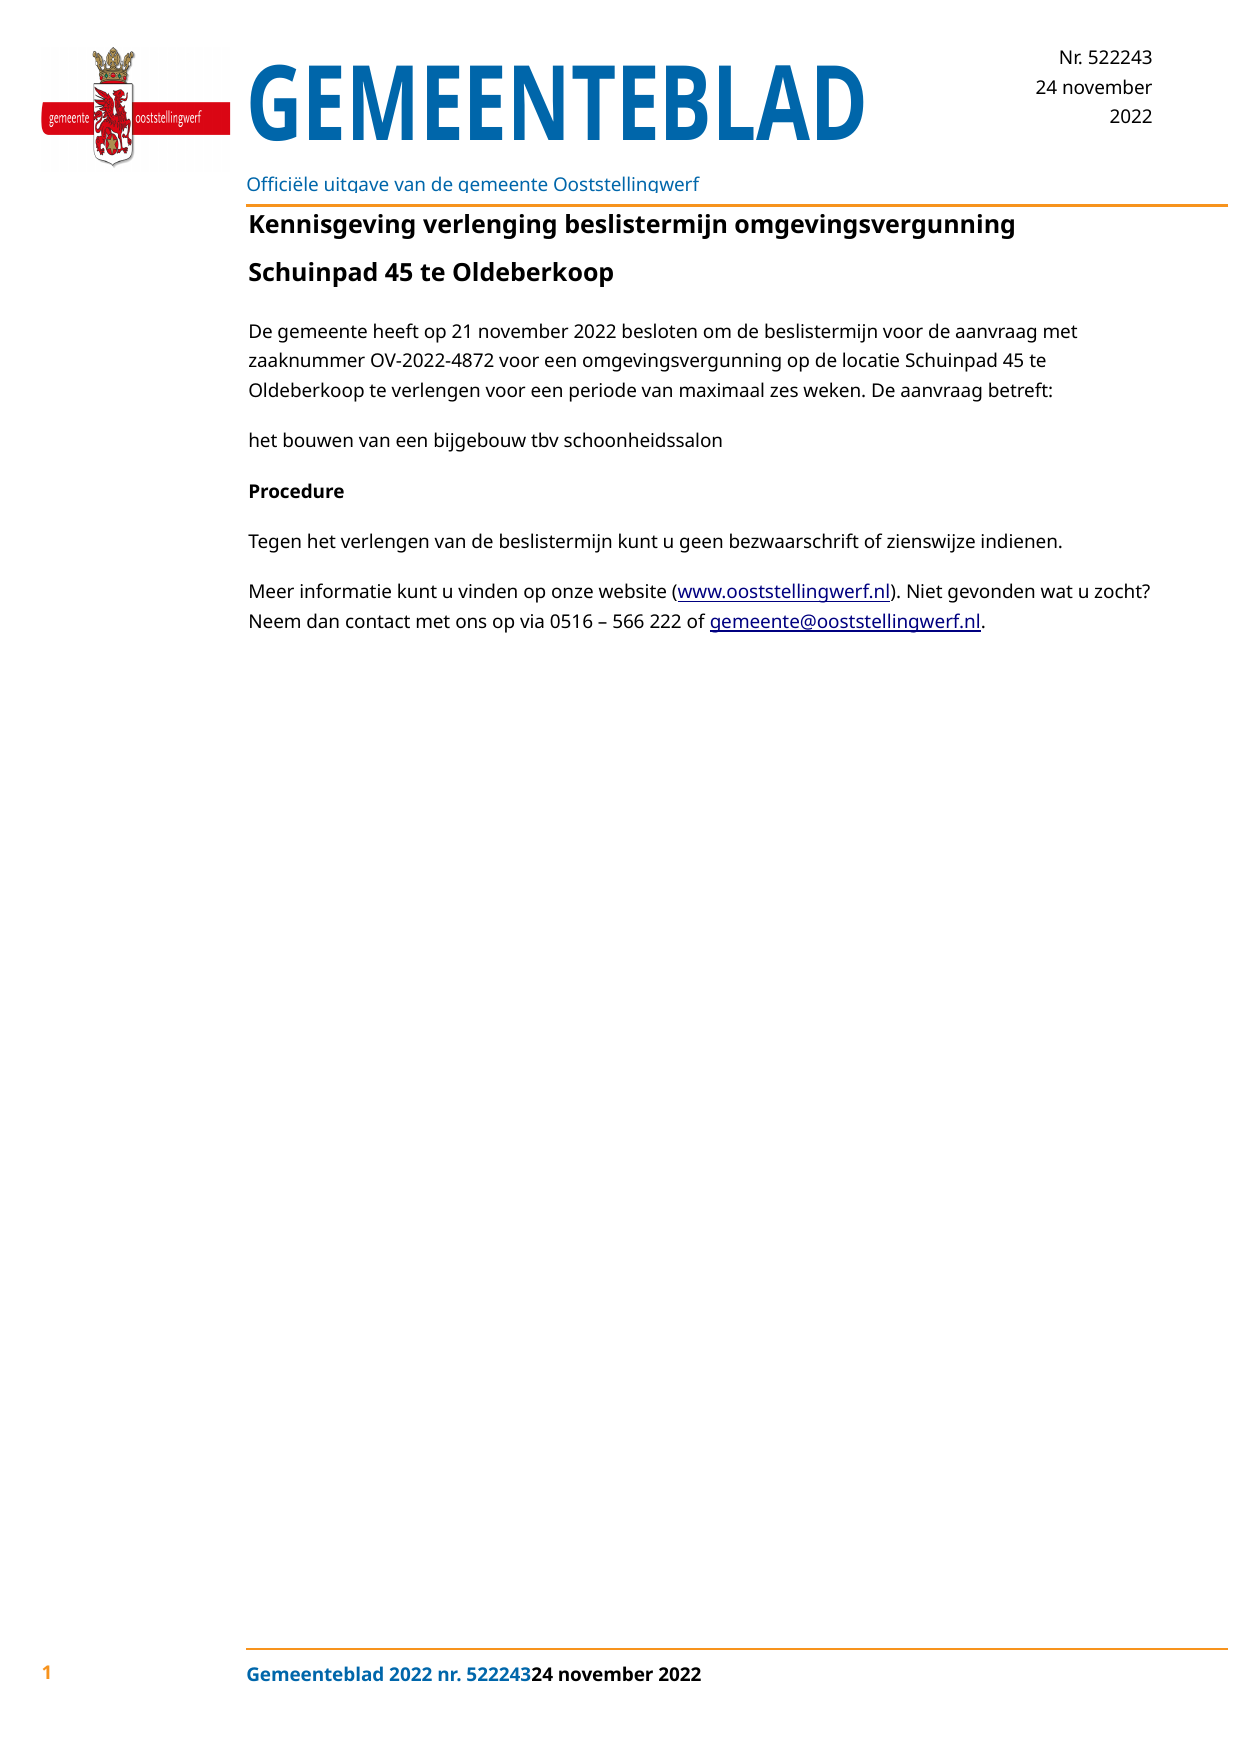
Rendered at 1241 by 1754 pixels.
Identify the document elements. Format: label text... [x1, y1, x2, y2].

text Tegen het verlengen van de beslistermijn kunt u geen bezwaarschrift of zienswijze indienen. [248, 528, 1152, 554]
text het bouwen van een bijgebouw tbv schoonheidssalon [248, 427, 1152, 453]
picture [41, 47, 231, 172]
text Procedure [248, 478, 1152, 504]
text De gemeente heeft op 21 november 2022 besloten om de beslistermijn voor de aanvraag met zaaknummer OV-2022-4872 voor een omgevingsvergunning op de locatie Schuinpad 45 te Oldeberkoop te verlengen voor een periode van maximaal zes weken. De aanvraag betreft: [248, 318, 1152, 403]
text Meer informatie kunt u vinden op onze website (www.ooststellingwerf.nl). Niet gevonden wat u zocht? Neem dan contact met ons op via 0516 – 566 222 of gemeente@ooststellingwerf.nl. [248, 579, 1152, 634]
text Kennisgeving verlenging beslistermijn omgevingsvergunning Schuinpad 45 te Oldeberkoop [248, 207, 1152, 288]
